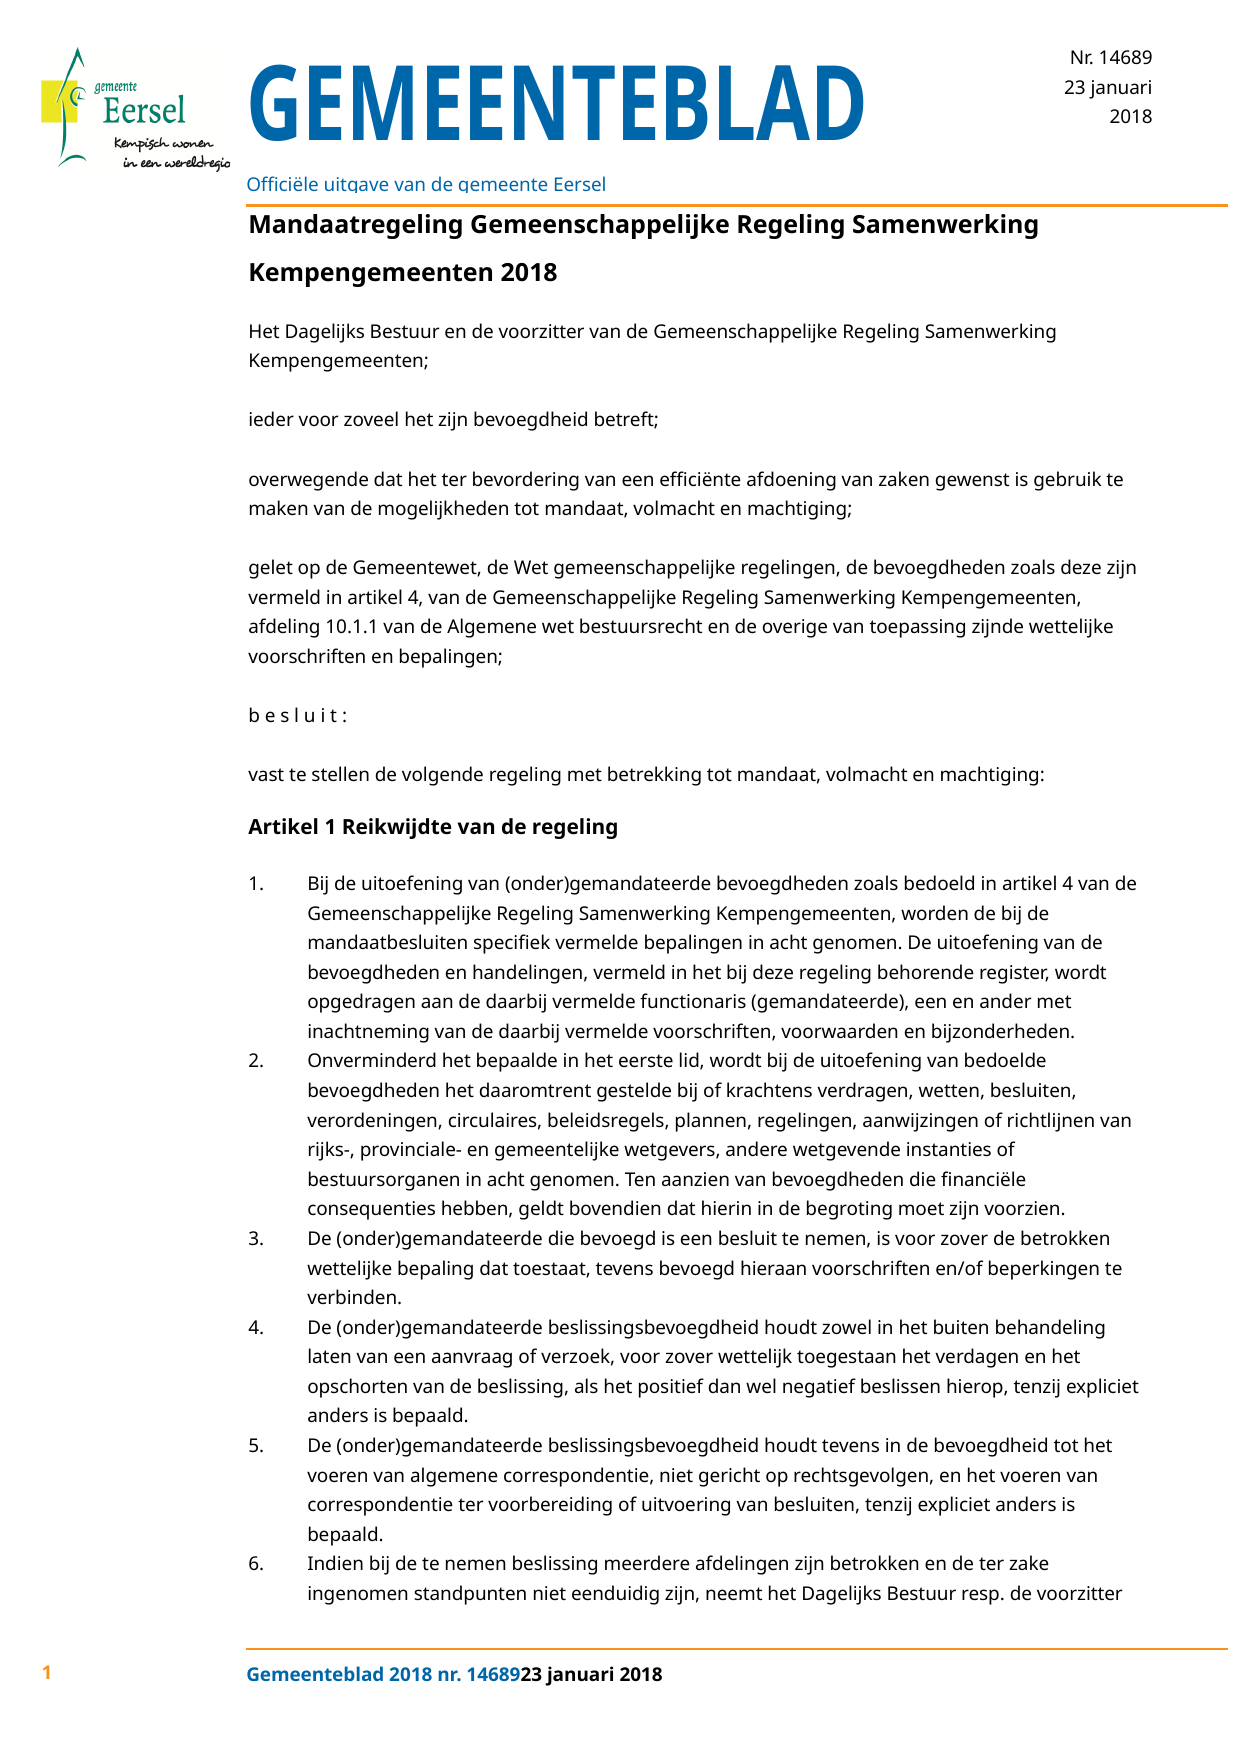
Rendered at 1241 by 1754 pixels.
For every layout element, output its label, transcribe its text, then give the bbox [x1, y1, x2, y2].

text gelet op de Gemeentewet, de Wet gemeenschappelijke regelingen, de bevoegdheden zoals deze zijn vermeld in artikel 4, van de Gemeenschappelijke Regeling Samenwerking Kempengemeenten, afdeling 10.1.1 van de Algemene wet bestuursrecht en de overige van toepassing zijnde wettelijke voorschriften en bepalingen; [248, 554, 1152, 669]
list Indien bij de te nemen beslissing meerdere afdelingen zijn betrokken en de ter zake ingenomen standpunten niet eenduidig zijn, neemt het Dagelijks Bestuur resp. de voorzitter [248, 1551, 1152, 1606]
text Artikel 1 Reikwijdte van de regeling [248, 812, 1152, 841]
list Bij de uitoefening van (onder)gemandateerde bevoegdheden zoals bedoeld in artikel 4 van de Gemeenschappelijke Regeling Samenwerking Kempengemeenten, worden de bij de mandaatbesluiten specifiek vermelde bepalingen in acht genomen. De uitoefening van de bevoegdheden en handelingen, vermeld in het bij deze regeling behorende register, wordt opgedragen aan de daarbij vermelde functionaris (gemandateerde), een en ander met inachtneming van de daarbij vermelde voorschriften, voorwaarden en bijzonderheden. [248, 870, 1152, 1044]
text b e s l u i t : [248, 702, 1152, 728]
text Het Dagelijks Bestuur en de voorzitter van de Gemeenschappelijke Regeling Samenwerking Kempengemeenten; [248, 318, 1152, 373]
text Mandaatregeling Gemeenschappelijke Regeling Samenwerking Kempengemeenten 2018 [248, 207, 1152, 288]
text ieder voor zoveel het zijn bevoegdheid betreft; [248, 407, 1152, 432]
picture [41, 47, 231, 172]
list De (onder)gemandateerde beslissingsbevoegdheid houdt zowel in het buiten behandeling laten van een aanvraag of verzoek, voor zover wettelijk toegestaan het verdagen en het opschorten van de beslissing, als het positief dan wel negatief beslissen hierop, tenzij expliciet anders is bepaald. [248, 1314, 1152, 1428]
text vast te stellen de volgende regeling met betrekking tot mandaat, volmacht en machtiging: [248, 762, 1152, 787]
list De (onder)gemandateerde beslissingsbevoegdheid houdt tevens in de bevoegdheid tot het voeren van algemene correspondentie, niet gericht op rechtsgevolgen, en het voeren van correspondentie ter voorbereiding of uitvoering van besluiten, tenzij expliciet anders is bepaald. [248, 1432, 1152, 1547]
list De (onder)gemandateerde die bevoegd is een besluit te nemen, is voor zover de betrokken wettelijke bepaling dat toestaat, tevens bevoegd hieraan voorschriften en/of beperkingen te verbinden. [248, 1225, 1152, 1310]
text overwegende dat het ter bevordering van een efficiënte afdoening van zaken gewenst is gebruik te maken van de mogelijkheden tot mandaat, volmacht en machtiging; [248, 466, 1152, 521]
list Onverminderd het bepaalde in het eerste lid, wordt bij de uitoefening van bedoelde bevoegdheden het daaromtrent gestelde bij of krachtens verdragen, wetten, besluiten, verordeningen, circulaires, beleidsregels, plannen, regelingen, aanwijzingen of richtlijnen van rijks-, provinciale- en gemeentelijke wetgevers, andere wetgevende instanties of bestuursorganen in acht genomen. Ten aanzien van bevoegdheden die financiële consequenties hebben, geldt bovendien dat hierin in de begroting moet zijn voorzien. [248, 1048, 1152, 1221]
